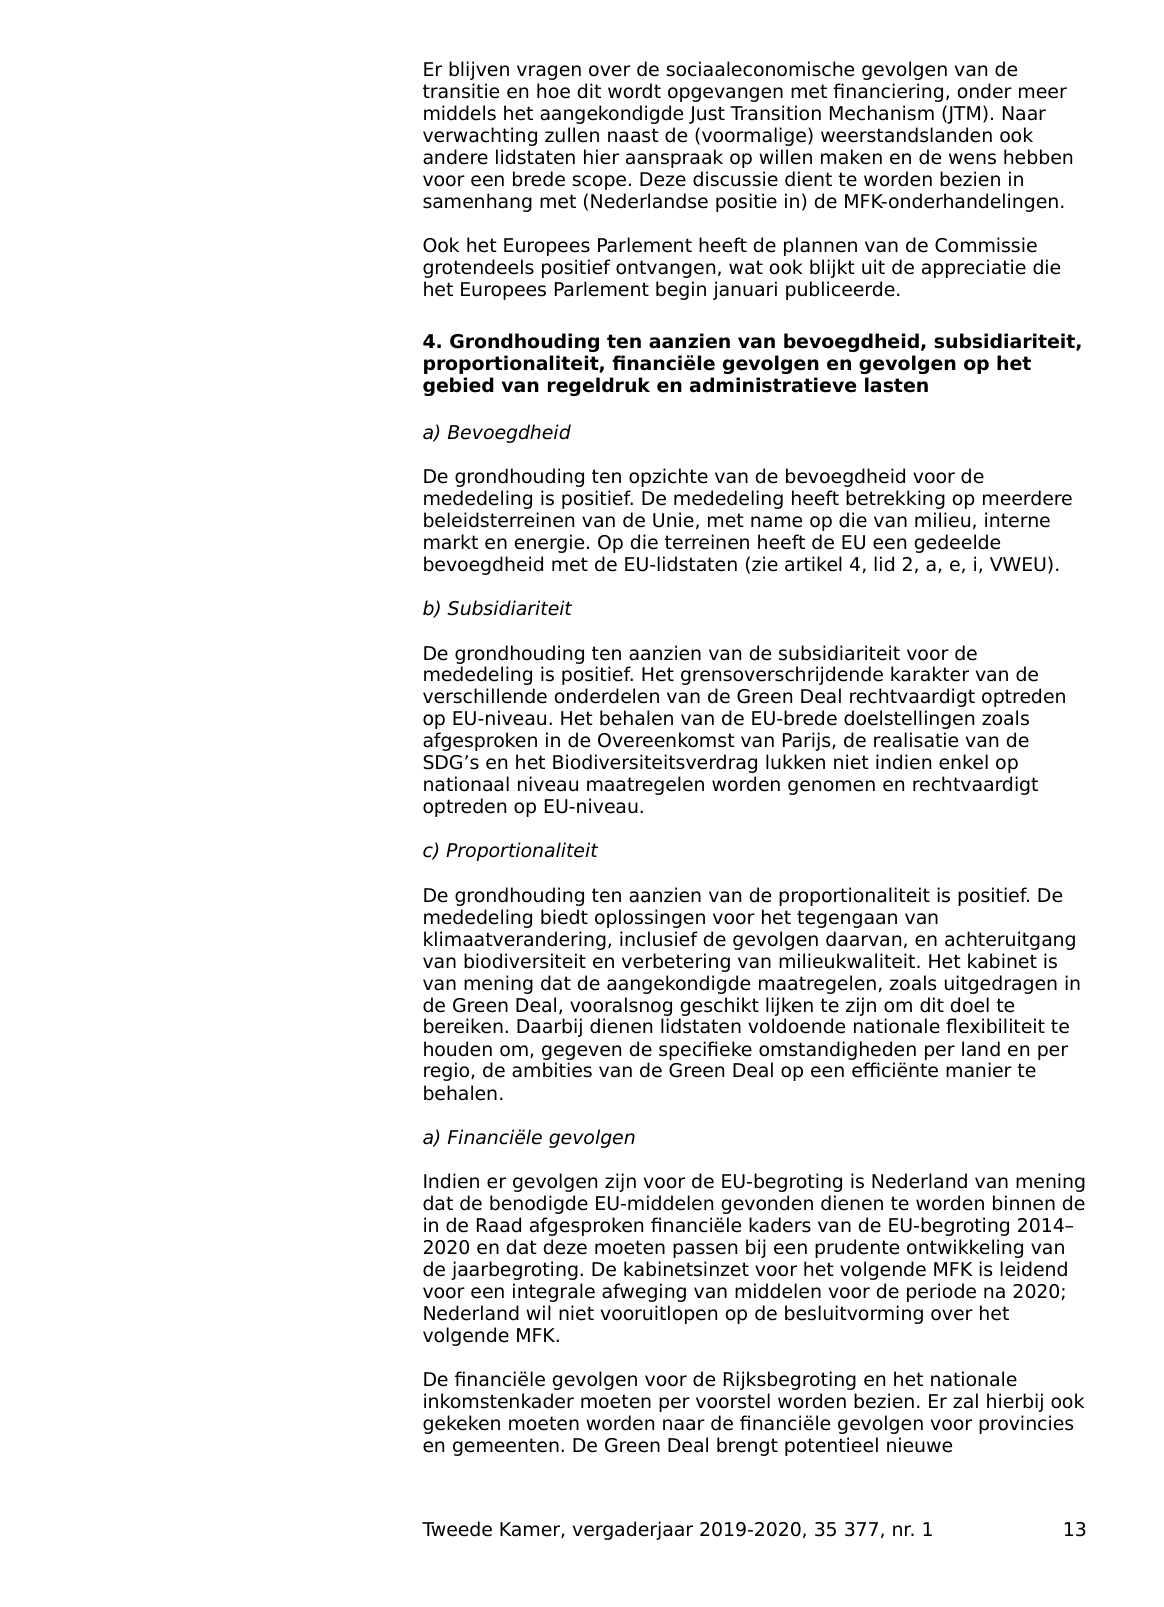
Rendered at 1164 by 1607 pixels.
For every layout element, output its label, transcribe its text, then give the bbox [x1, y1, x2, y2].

subtitle a) Bevoegdheid [422, 422, 1087, 444]
text Er blijven vragen over de sociaaleconomische gevolgen van de transitie en hoe dit wordt opgevangen met financiering, onder meer middels het aangekondigde Just Transition Mechanism (JTM). Naar verwachting zullen naast de (voormalige) weerstandslanden ook andere lidstaten hier aanspraak op willen maken en de wens hebben voor een brede scope. Deze discussie dient te worden bezien in samenhang met (Nederlandse positie in) de MFK-onderhandelingen. [422, 59, 1087, 213]
text Ook het Europees Parlement heeft de plannen van de Commissie grotendeels positief ontvangen, wat ook blijkt uit de appreciatie die het Europees Parlement begin januari publiceerde. [422, 235, 1087, 301]
text Indien er gevolgen zijn voor de EU-begroting is Nederland van mening dat de benodigde EU-middelen gevonden dienen te worden binnen de in de Raad afgesproken financiële kaders van de EU-begroting 2014–2020 en dat deze moeten passen bij een prudente ontwikkeling van de jaarbegroting. De kabinetsinzet voor het volgende MFK is leidend voor een integrale afweging van middelen voor de periode na 2020; Nederland wil niet vooruitlopen op de besluitvorming over het volgende MFK. [422, 1171, 1087, 1347]
subtitle b) Subsidiariteit [422, 598, 1087, 620]
subtitle c) Proportionaliteit [422, 840, 1087, 862]
text De grondhouding ten aanzien van de subsidiariteit voor de mededeling is positief. Het grensoverschrijdende karakter van de verschillende onderdelen van de Green Deal rechtvaardigt optreden op EU-niveau. Het behalen van de EU-brede doelstellingen zoals afgesproken in de Overeenkomst van Parijs, de realisatie van de SDG’s en het Biodiversiteitsverdrag lukken niet indien enkel op nationaal niveau maatregelen worden genomen en rechtvaardigt optreden op EU-niveau. [422, 642, 1087, 818]
text De grondhouding ten opzichte van de bevoegdheid voor de mededeling is positief. De mededeling heeft betrekking op meerdere beleidsterreinen van de Unie, met name op die van milieu, interne markt en energie. Op die terreinen heeft de EU een gedeelde bevoegdheid met de EU-lidstaten (zie artikel 4, lid 2, a, e, i, VWEU). [422, 466, 1087, 576]
text De grondhouding ten aanzien van de proportionaliteit is positief. De mededeling biedt oplossingen voor het tegengaan van klimaatverandering, inclusief de gevolgen daarvan, en achteruitgang van biodiversiteit en verbetering van milieukwaliteit. Het kabinet is van mening dat de aangekondigde maatregelen, zoals uitgedragen in de Green Deal, vooralsnog geschikt lijken te zijn om dit doel te bereiken. Daarbij dienen lidstaten voldoende nationale flexibiliteit te houden om, gegeven de specifieke omstandigheden per land en per regio, de ambities van de Green Deal op een efficiënte manier te behalen. [422, 884, 1087, 1104]
subtitle a) Financiële gevolgen [422, 1127, 1087, 1148]
subtitle 4. Grondhouding ten aanzien van bevoegdheid, subsidiariteit, proportionaliteit, financiële gevolgen en gevolgen op het gebied van regeldruk en administratieve lasten [422, 331, 1087, 397]
text De financiële gevolgen voor de Rijksbegroting en het nationale inkomstenkader moeten per voorstel worden bezien. Er zal hierbij ook gekeken moeten worden naar de financiële gevolgen voor provincies en gemeenten. De Green Deal brengt potentieel nieuwe [422, 1369, 1087, 1457]
